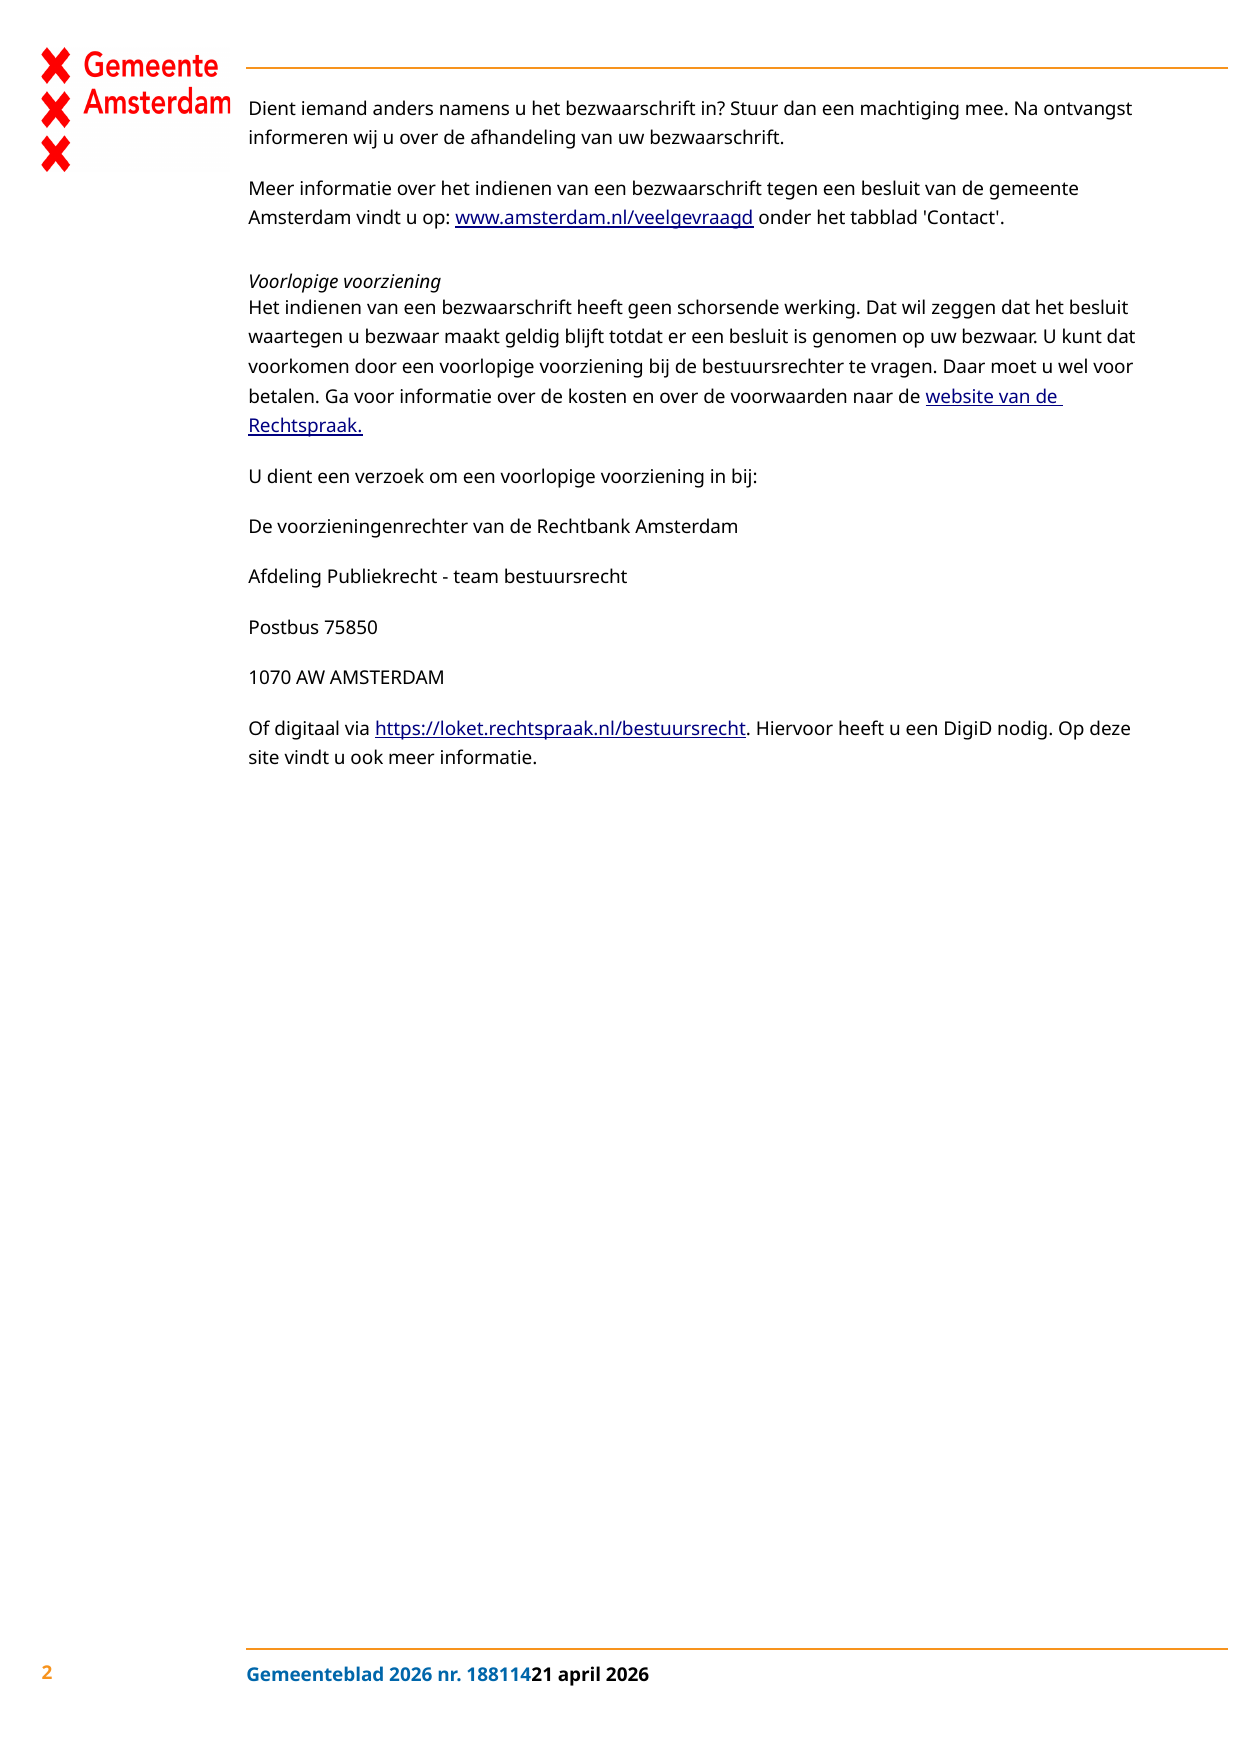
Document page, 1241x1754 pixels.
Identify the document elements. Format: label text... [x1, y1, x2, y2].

text Dient iemand anders namens u het bezwaarschrift in? Stuur dan een machtiging mee. Na ontvangst informeren wij u over de afhandeling van uw bezwaarschrift. [248, 95, 1152, 150]
text De voorzieningenrechter van de Rechtbank Amsterdam [248, 513, 1152, 539]
text Meer informatie over het indienen van een bezwaarschrift tegen een besluit van de gemeente Amsterdam vindt u op: www.amsterdam.nl/veelgevraagd onder het tabblad 'Contact'. [248, 175, 1152, 230]
text Postbus 75850 [248, 614, 1152, 640]
text Afdeling Publiekrecht - team bestuursrecht [248, 564, 1152, 589]
text U dient een verzoek om een voorlopige voorziening in bij: [248, 463, 1152, 488]
text Of digitaal via https://loket.rechtspraak.nl/bestuursrecht. Hiervoor heeft u een DigiD nodig. Op deze site vindt u ook meer informatie. [248, 715, 1152, 770]
picture [41, 47, 231, 172]
text Het indienen van een bezwaarschrift heeft geen schorsende werking. Dat wil zeggen dat het besluit waartegen u bezwaar maakt geldig blijft totdat er een besluit is genomen op uw bezwaar. U kunt dat voorkomen door een voorlopige voorziening bij de bestuursrechter te vragen. Daar moet u wel voor betalen. Ga voor informatie over de kosten en over de voorwaarden naar de website van de Rechtspraak. [248, 294, 1152, 438]
text 1070 AW AMSTERDAM [248, 664, 1152, 690]
text Voorlopige voorziening [248, 268, 1152, 294]
